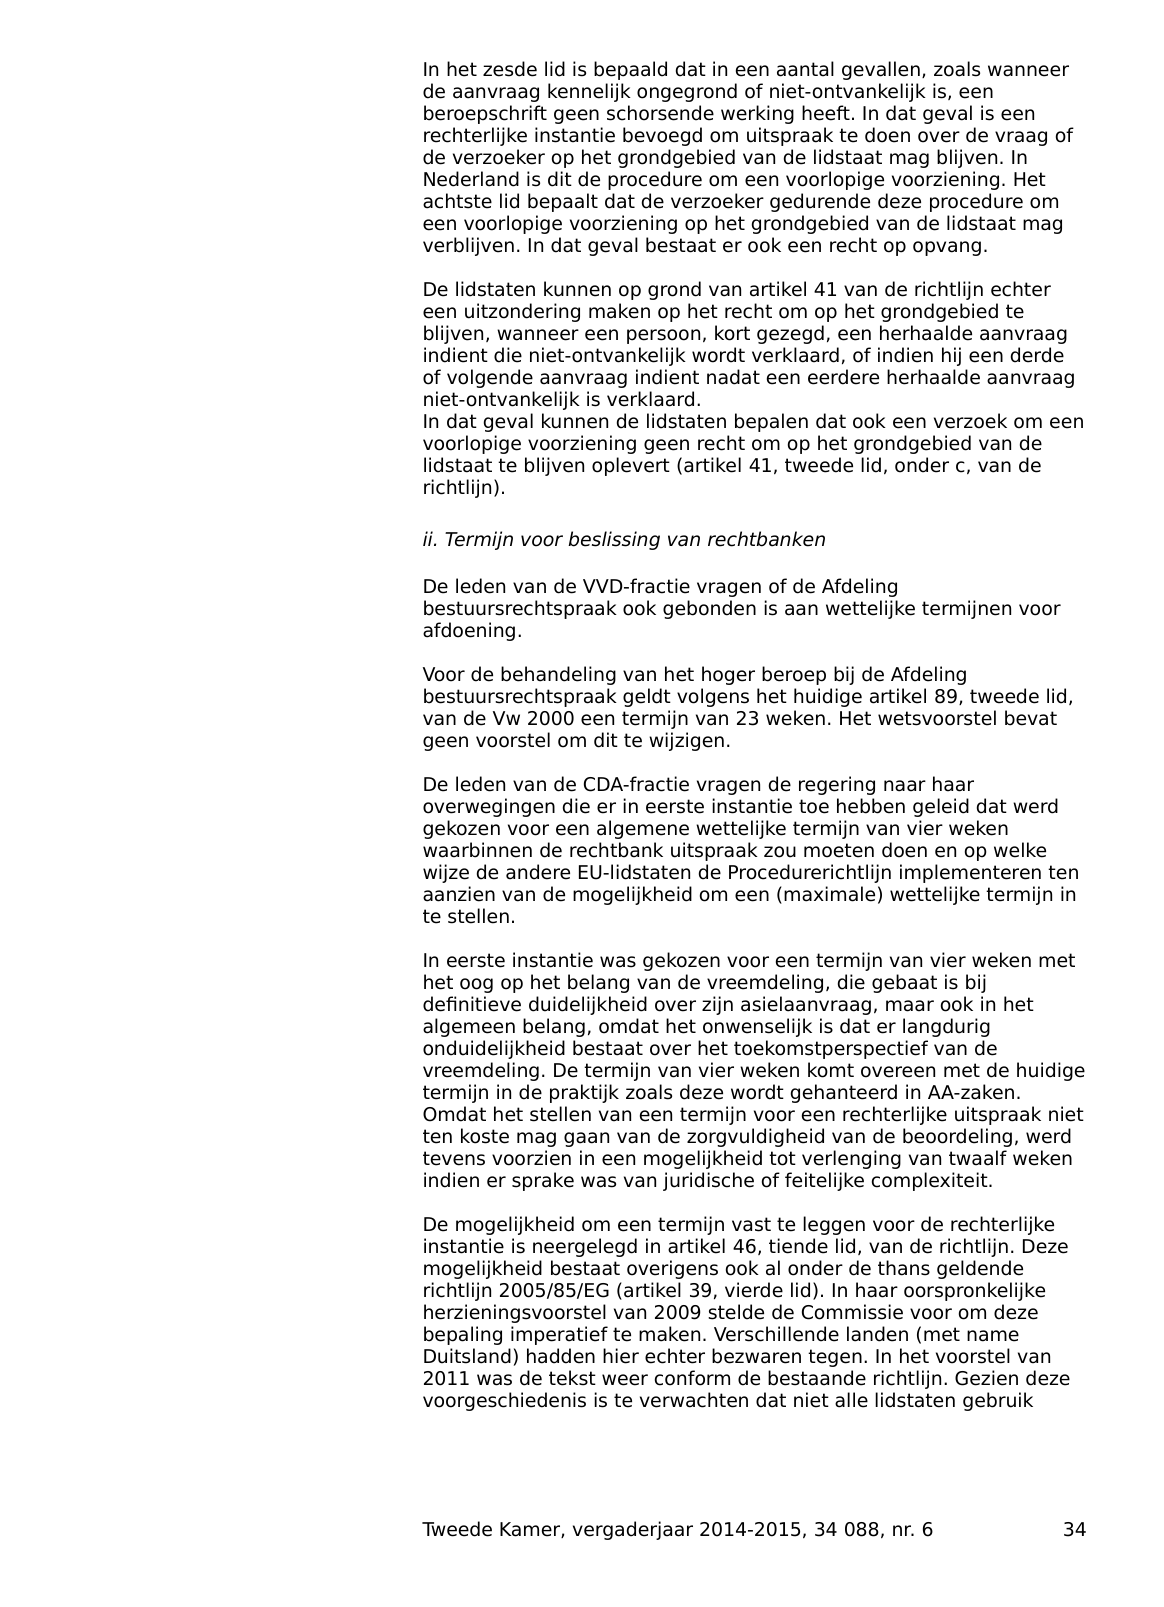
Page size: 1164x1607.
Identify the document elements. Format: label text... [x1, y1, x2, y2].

text De leden van de VVD-fractie vragen of de Afdeling bestuursrechtspraak ook gebonden is aan wettelijke termijnen voor afdoening. [422, 576, 1087, 642]
text In eerste instantie was gekozen voor een termijn van vier weken met het oog op het belang van de vreemdeling, die gebaat is bij definitieve duidelijkheid over zijn asielaanvraag, maar ook in het algemeen belang, omdat het onwenselijk is dat er langdurig onduidelijkheid bestaat over het toekomstperspectief van de vreemdeling. De termijn van vier weken komt overeen met de huidige termijn in de praktijk zoals deze wordt gehanteerd in AA-zaken. Omdat het stellen van een termijn voor een rechterlijke uitspraak niet ten koste mag gaan van de zorgvuldigheid van de beoordeling, werd tevens voorzien in een mogelijkheid tot verlenging van twaalf weken indien er sprake was van juridische of feitelijke complexiteit. [422, 950, 1087, 1192]
text Voor de behandeling van het hoger beroep bij de Afdeling bestuursrechtspraak geldt volgens het huidige artikel 89, tweede lid, van de Vw 2000 een termijn van 23 weken. Het wetsvoorstel bevat geen voorstel om dit te wijzigen. [422, 664, 1087, 752]
text De lidstaten kunnen op grond van artikel 41 van de richtlijn echter een uitzondering maken op het recht om op het grondgebied te blijven, wanneer een persoon, kort gezegd, een herhaalde aanvraag indient die niet-ontvankelijk wordt verklaard, of indien hij een derde of volgende aanvraag indient nadat een eerdere herhaalde aanvraag niet-ontvankelijk is verklaard. [422, 279, 1087, 411]
text De leden van de CDA-fractie vragen de regering naar haar overwegingen die er in eerste instantie toe hebben geleid dat werd gekozen voor een algemene wettelijke termijn van vier weken waarbinnen de rechtbank uitspraak zou moeten doen en op welke wijze de andere EU-lidstaten de Procedurerichtlijn implementeren ten aanzien van de mogelijkheid om een (maximale) wettelijke termijn in te stellen. [422, 774, 1087, 928]
text In dat geval kunnen de lidstaten bepalen dat ook een verzoek om een voorlopige voorziening geen recht om op het grondgebied van de lidstaat te blijven oplevert (artikel 41, tweede lid, onder c, van de richtlijn). [422, 411, 1087, 499]
text De mogelijkheid om een termijn vast te leggen voor de rechterlijke instantie is neergelegd in artikel 46, tiende lid, van de richtlijn. Deze mogelijkheid bestaat overigens ook al onder de thans geldende richtlijn 2005/85/EG (artikel 39, vierde lid). In haar oorspronkelijke herzieningsvoorstel van 2009 stelde de Commissie voor om deze bepaling imperatief te maken. Verschillende landen (met name Duitsland) hadden hier echter bezwaren tegen. In het voorstel van 2011 was de tekst weer conform de bestaande richtlijn. Gezien deze voorgeschiedenis is te verwachten dat niet alle lidstaten gebruik [422, 1214, 1087, 1412]
subtitle ii. Termijn voor beslissing van rechtbanken [422, 529, 1087, 551]
text In het zesde lid is bepaald dat in een aantal gevallen, zoals wanneer de aanvraag kennelijk ongegrond of niet-ontvankelijk is, een beroepschrift geen schorsende werking heeft. In dat geval is een rechterlijke instantie bevoegd om uitspraak te doen over de vraag of de verzoeker op het grondgebied van de lidstaat mag blijven. In Nederland is dit de procedure om een voorlopige voorziening. Het achtste lid bepaalt dat de verzoeker gedurende deze procedure om een voorlopige voorziening op het grondgebied van de lidstaat mag verblijven. In dat geval bestaat er ook een recht op opvang. [422, 59, 1087, 257]
